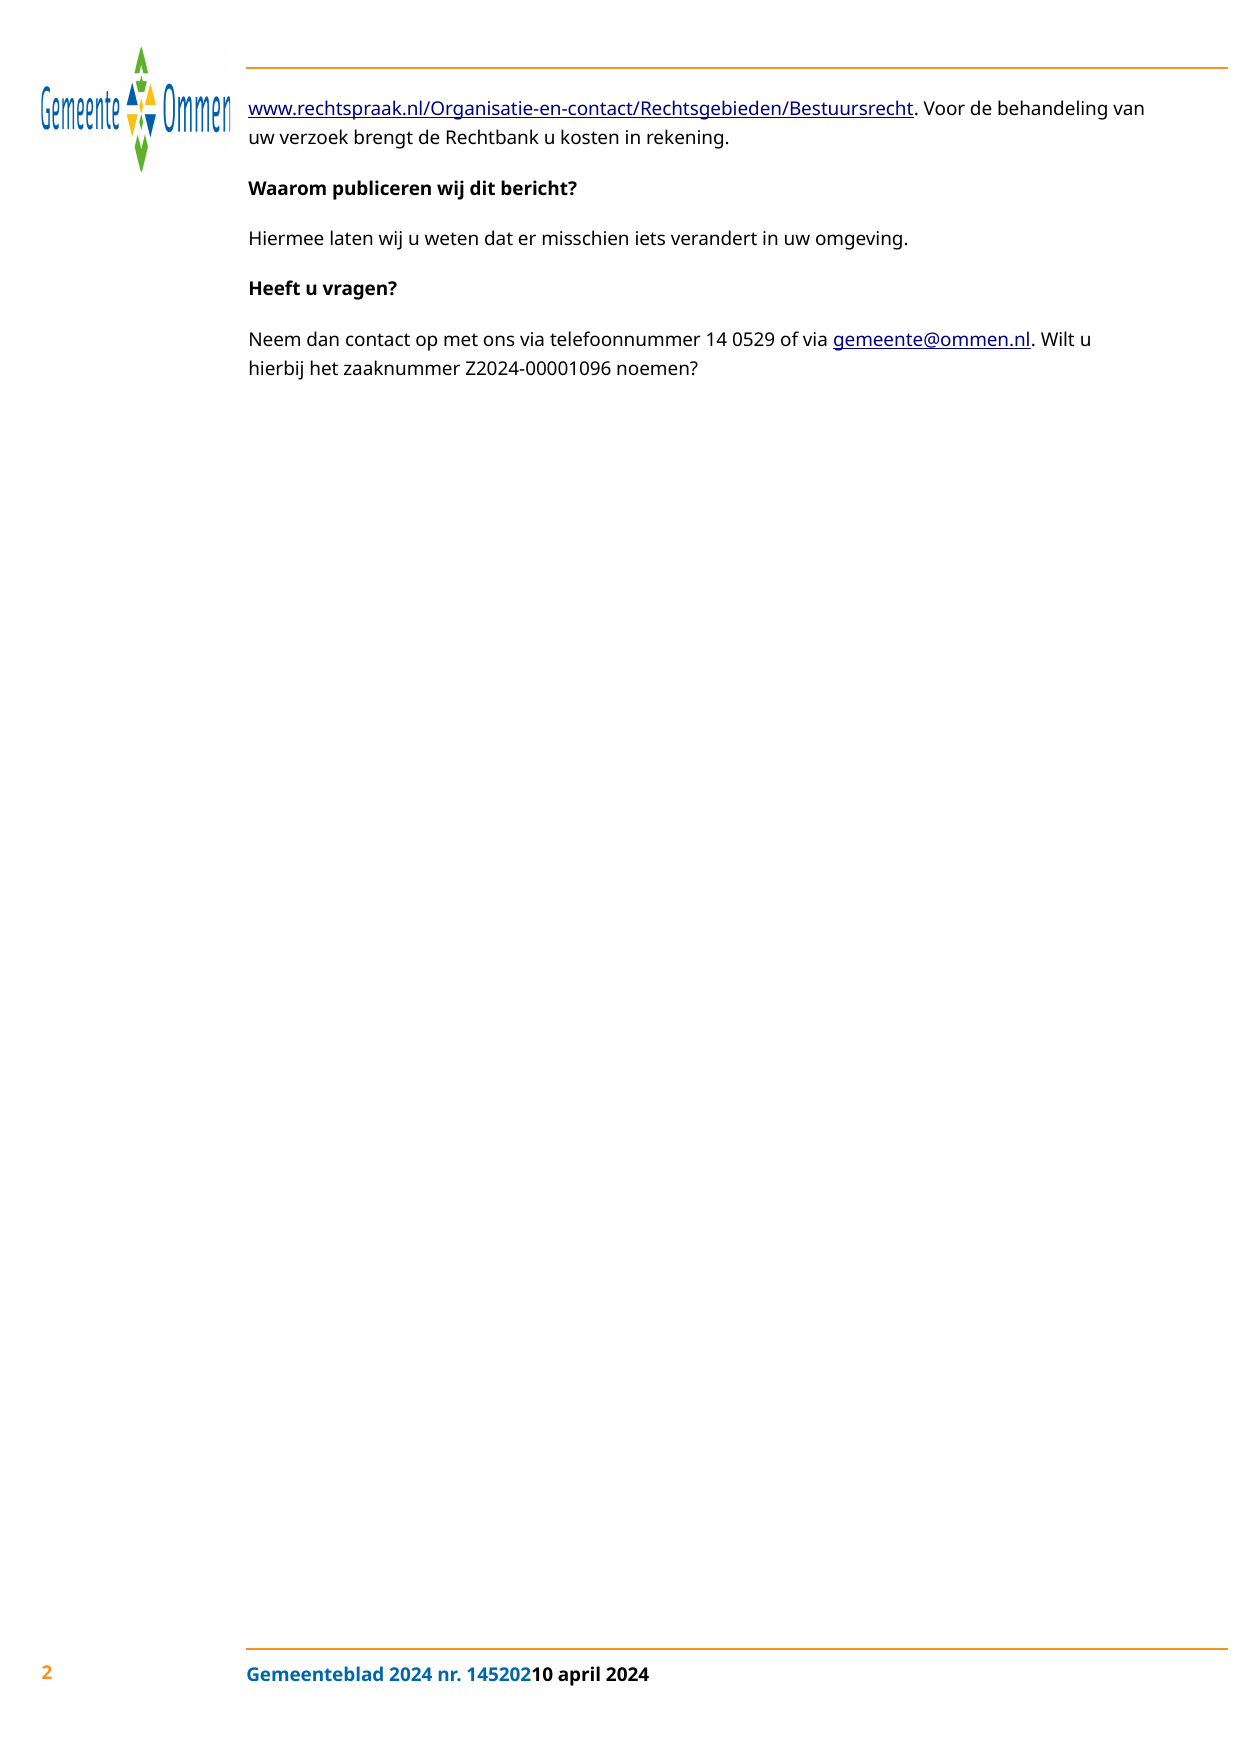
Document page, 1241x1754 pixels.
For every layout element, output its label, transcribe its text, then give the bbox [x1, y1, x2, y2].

text www.rechtspraak.nl/Organisatie-en-contact/Rechtsgebieden/Bestuursrecht. Voor de behandeling van uw verzoek brengt de Rechtbank u kosten in rekening. [248, 95, 1152, 150]
text Neem dan contact op met ons via telefoonnummer 14 0529 of via gemeente@ommen.nl. Wilt u hierbij het zaaknummer Z2024-00001096 noemen? [248, 326, 1152, 381]
text Heeft u vragen? [248, 276, 1152, 301]
text Hiermee laten wij u weten dat er misschien iets verandert in uw omgeving. [248, 225, 1152, 251]
picture [41, 47, 231, 172]
text Waarom publiceren wij dit bericht? [248, 175, 1152, 201]
